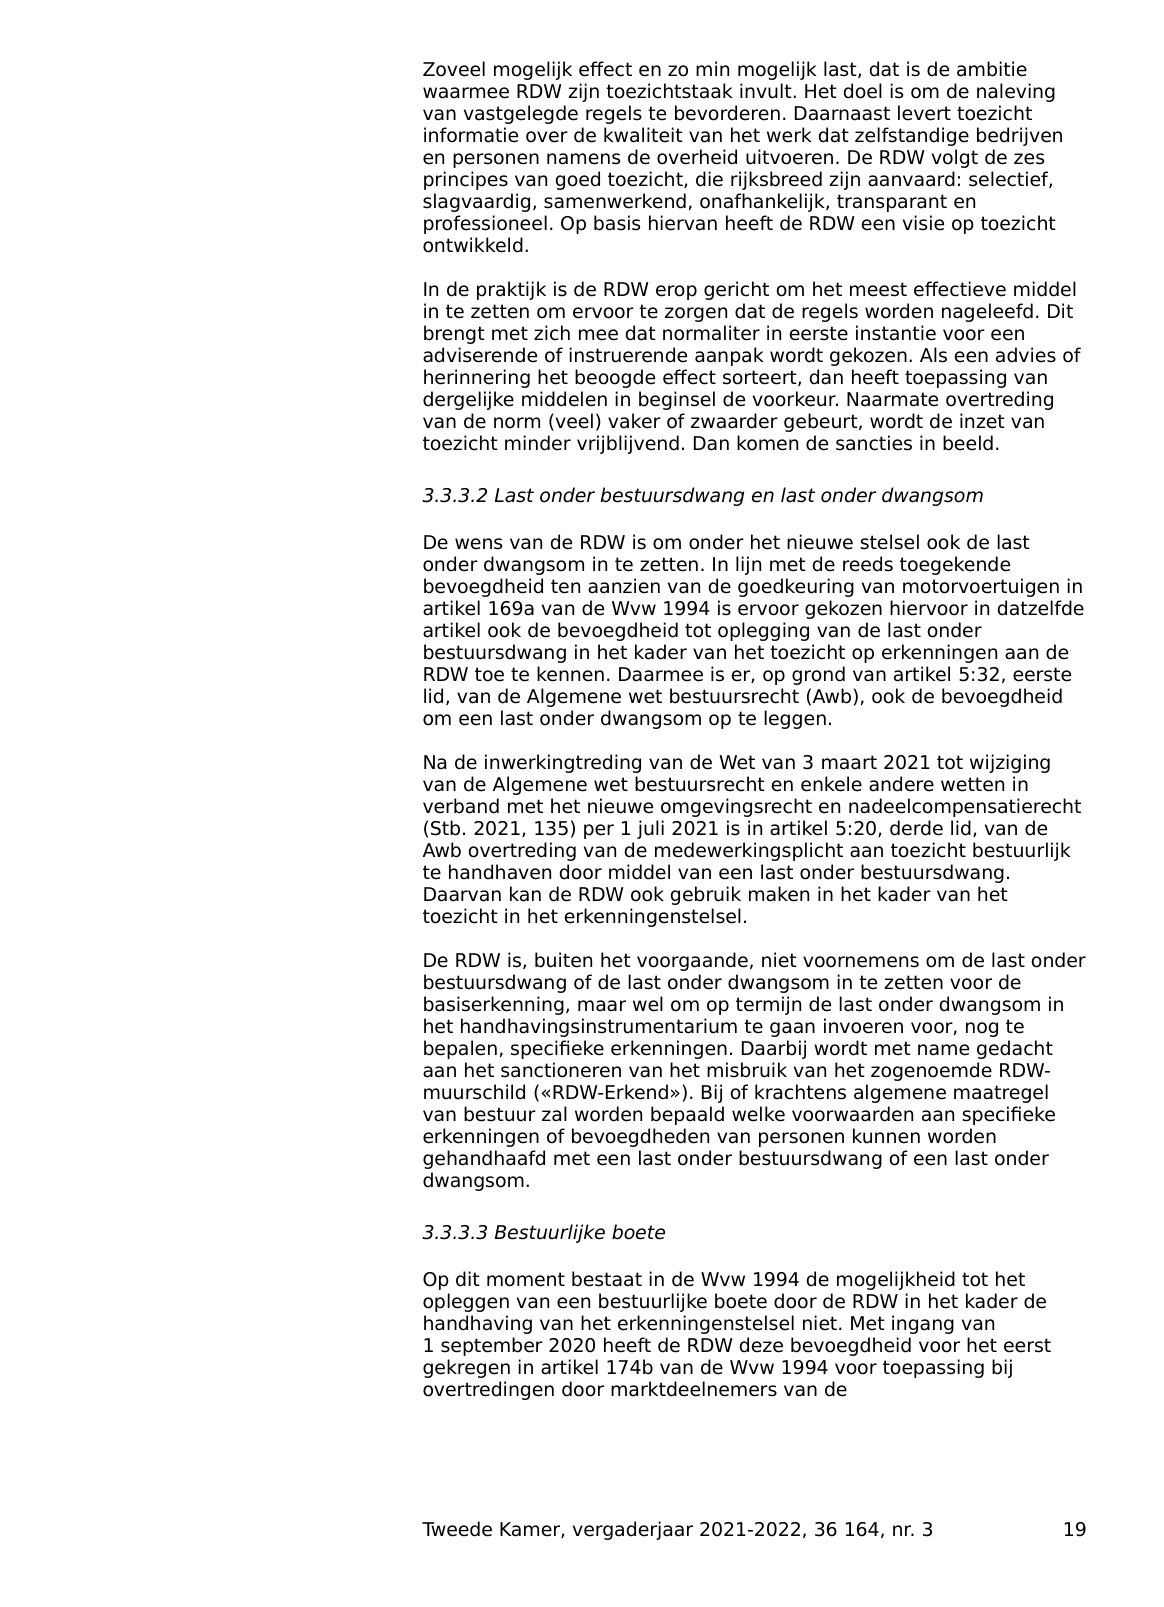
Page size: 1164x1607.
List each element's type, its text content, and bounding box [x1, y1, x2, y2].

text Op dit moment bestaat in de Wvw 1994 de mogelijkheid tot het opleggen van een bestuurlijke boete door de RDW in het kader de handhaving van het erkenningenstelsel niet. Met ingang van 1 september 2020 heeft de RDW deze bevoegdheid voor het eerst gekregen in artikel 174b van de Wvw 1994 voor toepassing bij overtredingen door marktdeelnemers van de [422, 1269, 1087, 1401]
text Zoveel mogelijk effect en zo min mogelijk last, dat is de ambitie waarmee RDW zijn toezichtstaak invult. Het doel is om de naleving van vastgelegde regels te bevorderen. Daarnaast levert toezicht informatie over de kwaliteit van het werk dat zelfstandige bedrijven en personen namens de overheid uitvoeren. De RDW volgt de zes principes van goed toezicht, die rijksbreed zijn aanvaard: selectief, slagvaardig, samenwerkend, onafhankelijk, transparant en professioneel. Op basis hiervan heeft de RDW een visie op toezicht ontwikkeld. [422, 59, 1087, 257]
subtitle 3.3.3.3 Bestuurlijke boete [422, 1222, 1087, 1244]
subtitle 3.3.3.2 Last onder bestuursdwang en last onder dwangsom [422, 485, 1087, 507]
text In de praktijk is de RDW erop gericht om het meest effectieve middel in te zetten om ervoor te zorgen dat de regels worden nageleefd. Dit brengt met zich mee dat normaliter in eerste instantie voor een adviserende of instruerende aanpak wordt gekozen. Als een advies of herinnering het beoogde effect sorteert, dan heeft toepassing van dergelijke middelen in beginsel de voorkeur. Naarmate overtreding van de norm (veel) vaker of zwaarder gebeurt, wordt de inzet van toezicht minder vrijblijvend. Dan komen de sancties in beeld. [422, 279, 1087, 455]
text De RDW is, buiten het voorgaande, niet voornemens om de last onder bestuursdwang of de last onder dwangsom in te zetten voor de basiserkenning, maar wel om op termijn de last onder dwangsom in het handhavingsinstrumentarium te gaan invoeren voor, nog te bepalen, specifieke erkenningen. Daarbij wordt met name gedacht aan het sanctioneren van het misbruik van het zogenoemde RDW-muurschild («RDW-Erkend»). Bij of krachtens algemene maatregel van bestuur zal worden bepaald welke voorwaarden aan specifieke erkenningen of bevoegdheden van personen kunnen worden gehandhaafd met een last onder bestuursdwang of een last onder dwangsom. [422, 950, 1087, 1192]
text Na de inwerkingtreding van de Wet van 3 maart 2021 tot wijziging van de Algemene wet bestuursrecht en enkele andere wetten in verband met het nieuwe omgevingsrecht en nadeelcompensatierecht (Stb. 2021, 135) per 1 juli 2021 is in artikel 5:20, derde lid, van de Awb overtreding van de medewerkingsplicht aan toezicht bestuurlijk te handhaven door middel van een last onder bestuursdwang. Daarvan kan de RDW ook gebruik maken in het kader van het toezicht in het erkenningenstelsel. [422, 752, 1087, 928]
text De wens van de RDW is om onder het nieuwe stelsel ook de last onder dwangsom in te zetten. In lijn met de reeds toegekende bevoegdheid ten aanzien van de goedkeuring van motorvoertuigen in artikel 169a van de Wvw 1994 is ervoor gekozen hiervoor in datzelfde artikel ook de bevoegdheid tot oplegging van de last onder bestuursdwang in het kader van het toezicht op erkenningen aan de RDW toe te kennen. Daarmee is er, op grond van artikel 5:32, eerste lid, van de Algemene wet bestuursrecht (Awb), ook de bevoegdheid om een last onder dwangsom op te leggen. [422, 532, 1087, 730]
